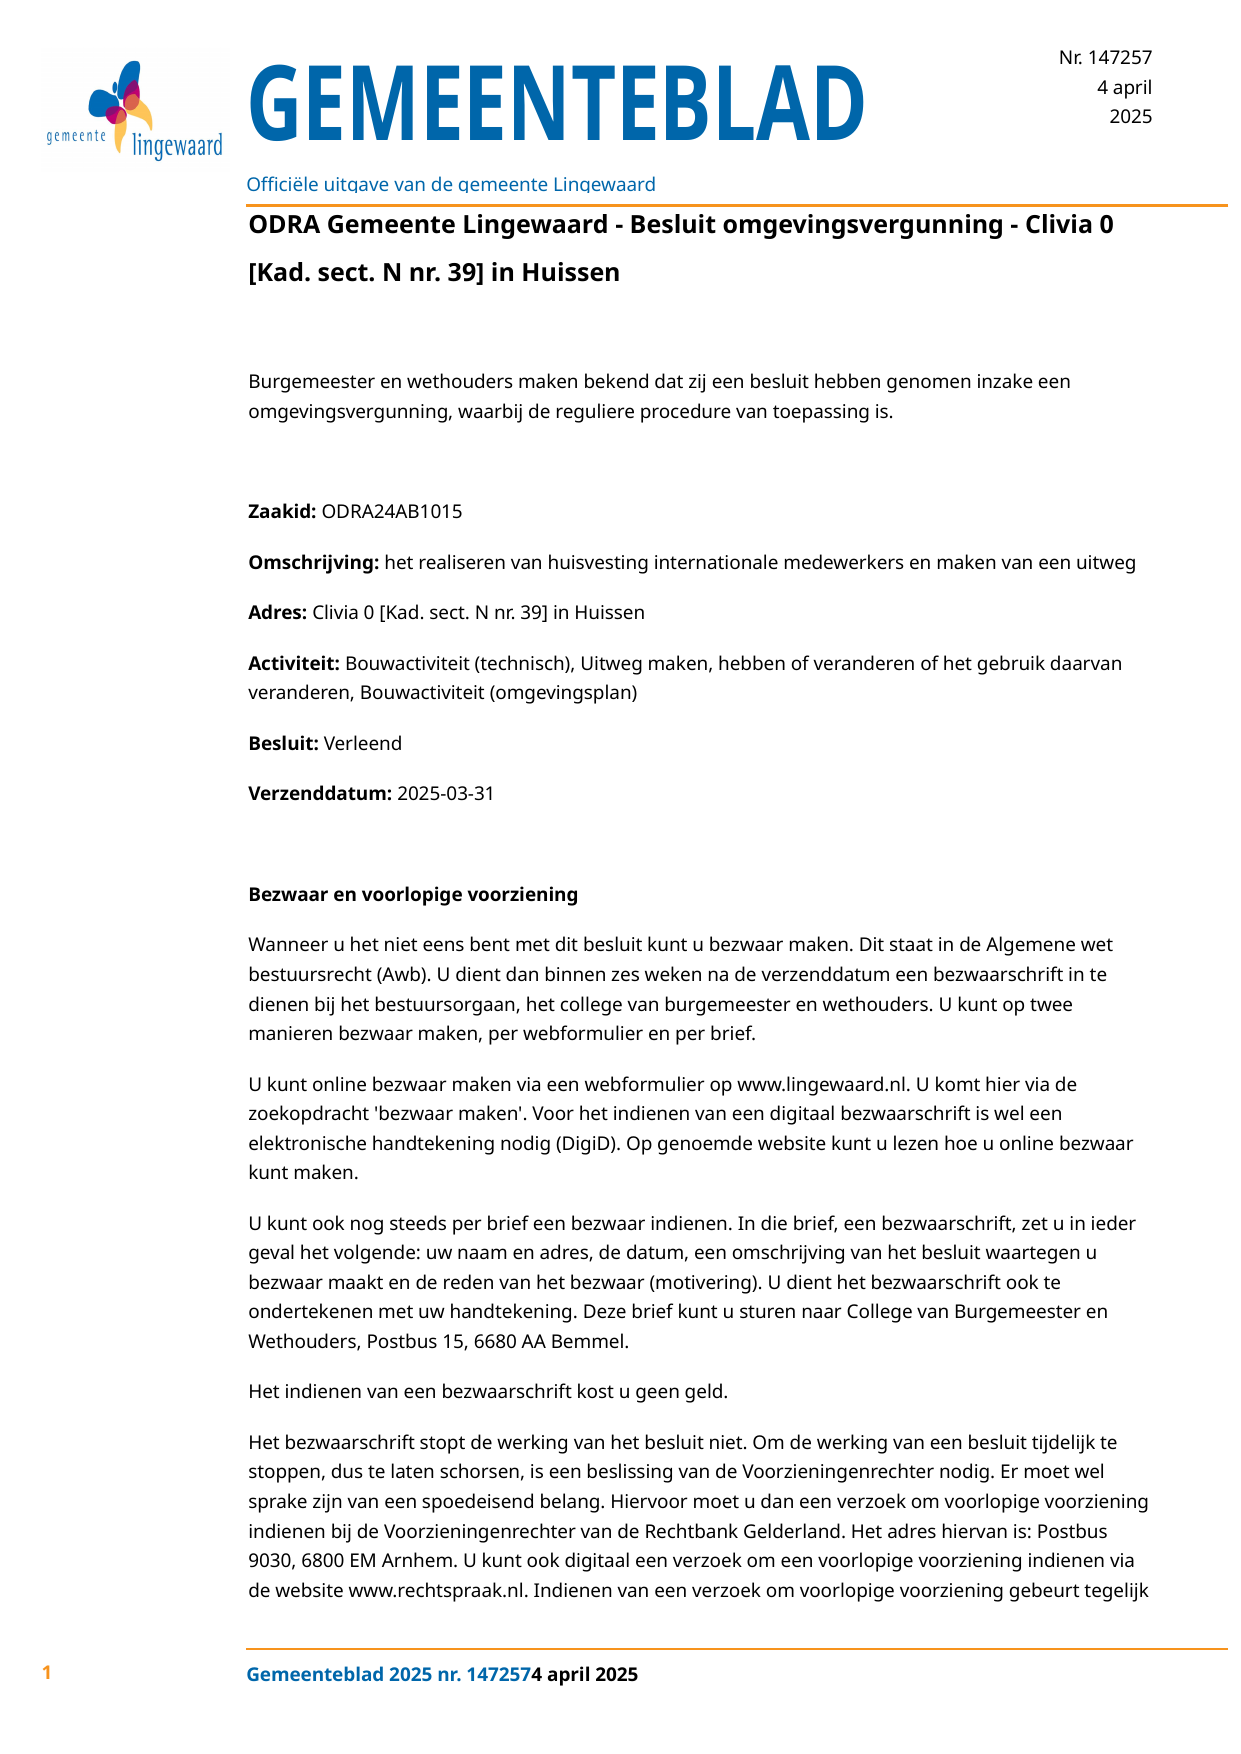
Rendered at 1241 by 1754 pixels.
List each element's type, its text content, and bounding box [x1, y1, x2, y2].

text U kunt online bezwaar maken via een webformulier op www.lingewaard.nl. U komt hier via de zoekopdracht 'bezwaar maken'. Voor het indienen van een digitaal bezwaarschrift is wel een elektronische handtekening nodig (DigiD). Op genoemde website kunt u lezen hoe u online bezwaar kunt maken. [248, 1071, 1152, 1185]
text Bezwaar en voorlopige voorziening [248, 881, 1152, 907]
picture [41, 47, 231, 172]
text Burgemeester en wethouders maken bekend dat zij een besluit hebben genomen inzake een omgevingsvergunning, waarbij de reguliere procedure van toepassing is. [248, 368, 1152, 424]
text Wanneer u het niet eens bent met dit besluit kunt u bezwaar maken. Dit staat in de Algemene wet bestuursrecht (Awb). U dient dan binnen zes weken na de verzenddatum een bezwaarschrift in te dienen bij het bestuursorgaan, het college van burgemeester en wethouders. U kunt op twee manieren bezwaar maken, per webformulier en per brief. [248, 932, 1152, 1046]
text Het indienen van een bezwaarschrift kost u geen geld. [248, 1379, 1152, 1404]
text Het bezwaarschrift stopt de werking van het besluit niet. Om de werking van een besluit tijdelijk te stoppen, dus te laten schorsen, is een beslissing van de Voorzieningenrechter nodig. Er moet wel sprake zijn van een spoedeisend belang. Hiervoor moet u dan een verzoek om voorlopige voorziening indienen bij de Voorzieningenrechter van de Rechtbank Gelderland. Het adres hiervan is: Postbus 9030, 6800 EM Arnhem. U kunt ook digitaal een verzoek om een voorlopige voorziening indienen via de website www.rechtspraak.nl. Indienen van een verzoek om voorlopige voorziening gebeurt tegelijk [248, 1429, 1152, 1603]
text ODRA Gemeente Lingewaard - Besluit omgevingsvergunning - Clivia 0 [Kad. sect. N nr. 39] in Huissen [248, 207, 1152, 288]
text Verzenddatum: 2025-03-31 [248, 780, 1152, 806]
text U kunt ook nog steeds per brief een bezwaar indienen. In die brief, een bezwaarschrift, zet u in ieder geval het volgende: uw naam en adres, de datum, een omschrijving van het besluit waartegen u bezwaar maakt en de reden van het bezwaar (motivering). U dient het bezwaarschrift ook te ondertekenen met uw handtekening. Deze brief kunt u sturen naar College van Burgemeester en Wethouders, Postbus 15, 6680 AA Bemmel. [248, 1210, 1152, 1354]
text Zaakid: ODRA24AB1015 [248, 499, 1152, 524]
text Omschrijving: het realiseren van huisvesting internationale medewerkers en maken van een uitweg [248, 549, 1152, 575]
text Adres: Clivia 0 [Kad. sect. N nr. 39] in Huissen [248, 599, 1152, 625]
text Besluit: Verleend [248, 730, 1152, 756]
text Activiteit: Bouwactiviteit (technisch), Uitweg maken, hebben of veranderen of het gebruik daarvan veranderen, Bouwactiviteit (omgevingsplan) [248, 650, 1152, 705]
